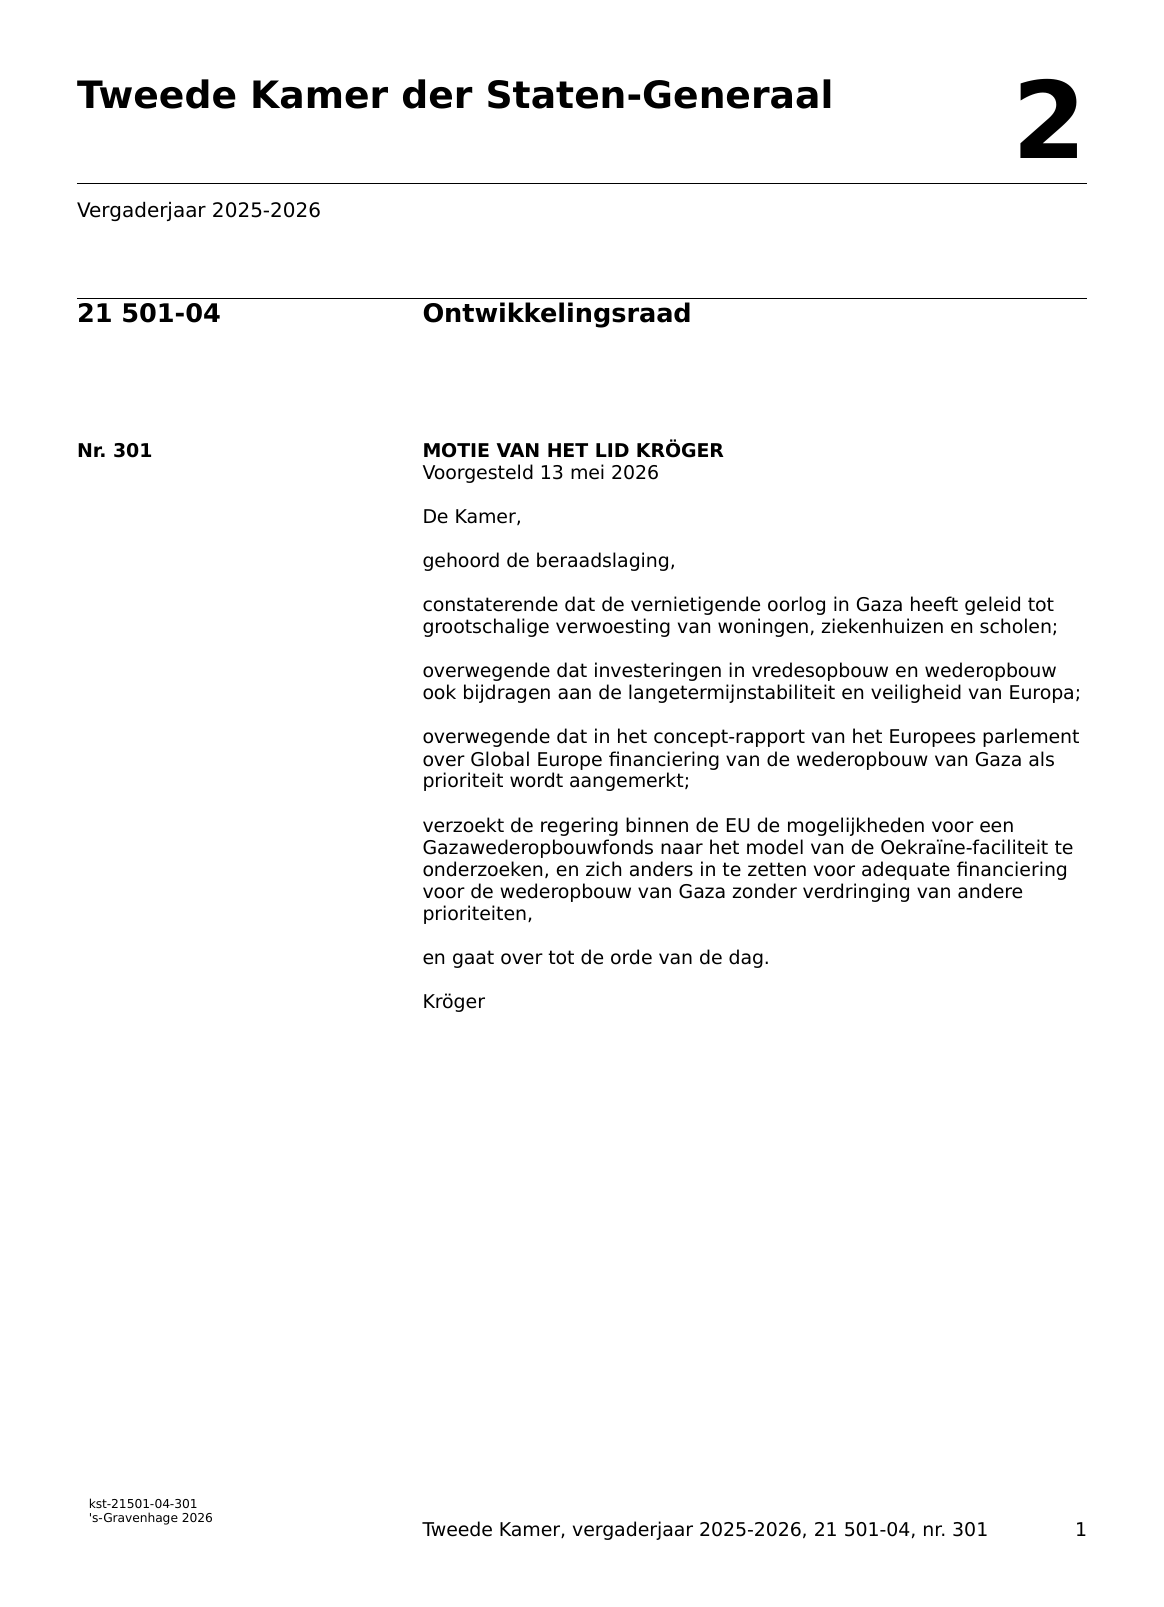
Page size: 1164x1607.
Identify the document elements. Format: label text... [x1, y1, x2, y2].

text kst-21501-04-301 [88, 1497, 323, 1511]
text Kröger [422, 991, 1087, 1013]
subtitle 21 501-04 Ontwikkelingsraad [77, 299, 1087, 329]
text constaterende dat de vernietigende oorlog in Gaza heeft geleid tot grootschalige verwoesting van woningen, ziekenhuizen en scholen; [422, 594, 1087, 638]
table_header 2 [886, 59, 1087, 183]
text verzoekt de regering binnen de EU de mogelijkheden voor een Gazawederopbouwfonds naar het model van de Oekraïne-faciliteit te onderzoeken, en zich anders in te zetten voor adequate financiering voor de wederopbouw van Gaza zonder verdringing van andere prioriteiten, [422, 814, 1087, 924]
table_header Tweede Kamer der Staten-Generaal [77, 59, 886, 183]
table_cell Vergaderjaar 2025-2026 [77, 184, 1087, 298]
text en gaat over tot de orde van de dag. [422, 947, 1087, 969]
text overwegende dat in het concept-rapport van het Europees parlement over Global Europe financiering van de wederopbouw van Gaza als prioriteit wordt aangemerkt; [422, 726, 1087, 792]
text Voorgesteld 13 mei 2026 [422, 462, 1087, 484]
text overwegende dat investeringen in vredesopbouw en wederopbouw ook bijdragen aan de langetermijnstabiliteit en veiligheid van Europa; [422, 660, 1087, 704]
text De Kamer, [422, 506, 1087, 528]
subtitle Nr. 301 MOTIE VAN HET LID KRÖGER [77, 440, 1087, 462]
text 's-Gravenhage 2026 [88, 1511, 323, 1525]
text gehoord de beraadslaging, [422, 550, 1087, 572]
